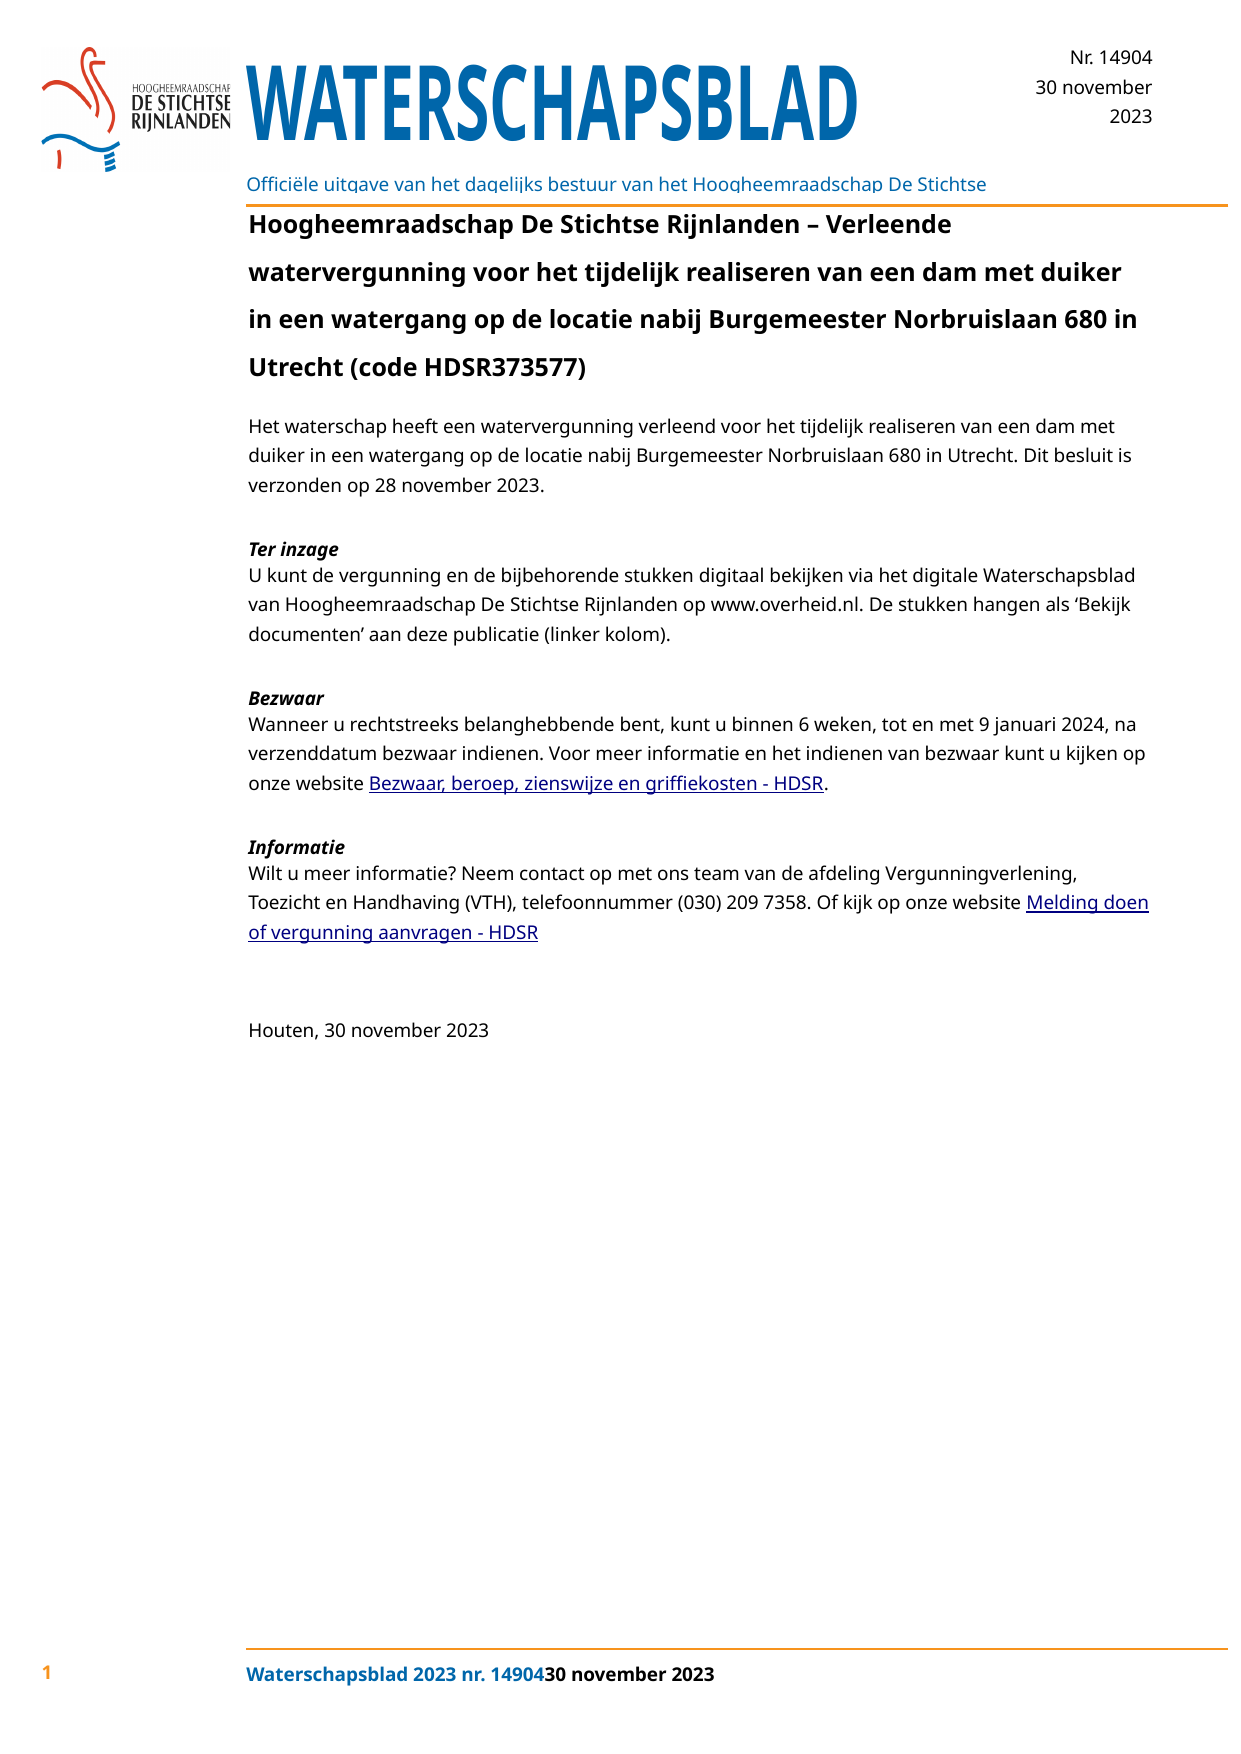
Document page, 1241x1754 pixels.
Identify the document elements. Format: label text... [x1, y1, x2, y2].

text Wilt u meer informatie? Neem contact op met ons team van de afdeling Vergunningverlening, Toezicht en Handhaving (VTH), telefoonnummer (030) 209 7358. Of kijk op onze website Melding doen of vergunning aanvragen - HDSR [248, 860, 1152, 944]
text Houten, 30 november 2023 [248, 1017, 1152, 1043]
picture [41, 47, 231, 172]
text Wanneer u rechtstreeks belanghebbende bent, kunt u binnen 6 weken, tot en met 9 januari 2024, na verzenddatum bezwaar indienen. Voor meer informatie en het indienen van bezwaar kunt u kijken op onze website Bezwaar, beroep, zienswijze en griffiekosten - HDSR. [248, 711, 1152, 796]
text Ter inzage [248, 536, 1152, 562]
text Het waterschap heeft een watervergunning verleend voor het tijdelijk realiseren van een dam met duiker in een watergang op de locatie nabij Burgemeester Norbruislaan 680 in Utrecht. Dit besluit is verzonden op 28 november 2023. [248, 413, 1152, 498]
text Hoogheemraadschap De Stichtse Rijnlanden – Verleende watervergunning voor het tijdelijk realiseren van een dam met duiker in een watergang op de locatie nabij Burgemeester Norbruislaan 680 in Utrecht (code HDSR373577) [248, 207, 1152, 384]
text Informatie [248, 834, 1152, 860]
text U kunt de vergunning en de bijbehorende stukken digitaal bekijken via het digitale Waterschapsblad van Hoogheemraadschap De Stichtse Rijnlanden op www.overheid.nl. De stukken hangen als ‘Bekijk documenten’ aan deze publicatie (linker kolom). [248, 562, 1152, 647]
text Bezwaar [248, 685, 1152, 711]
